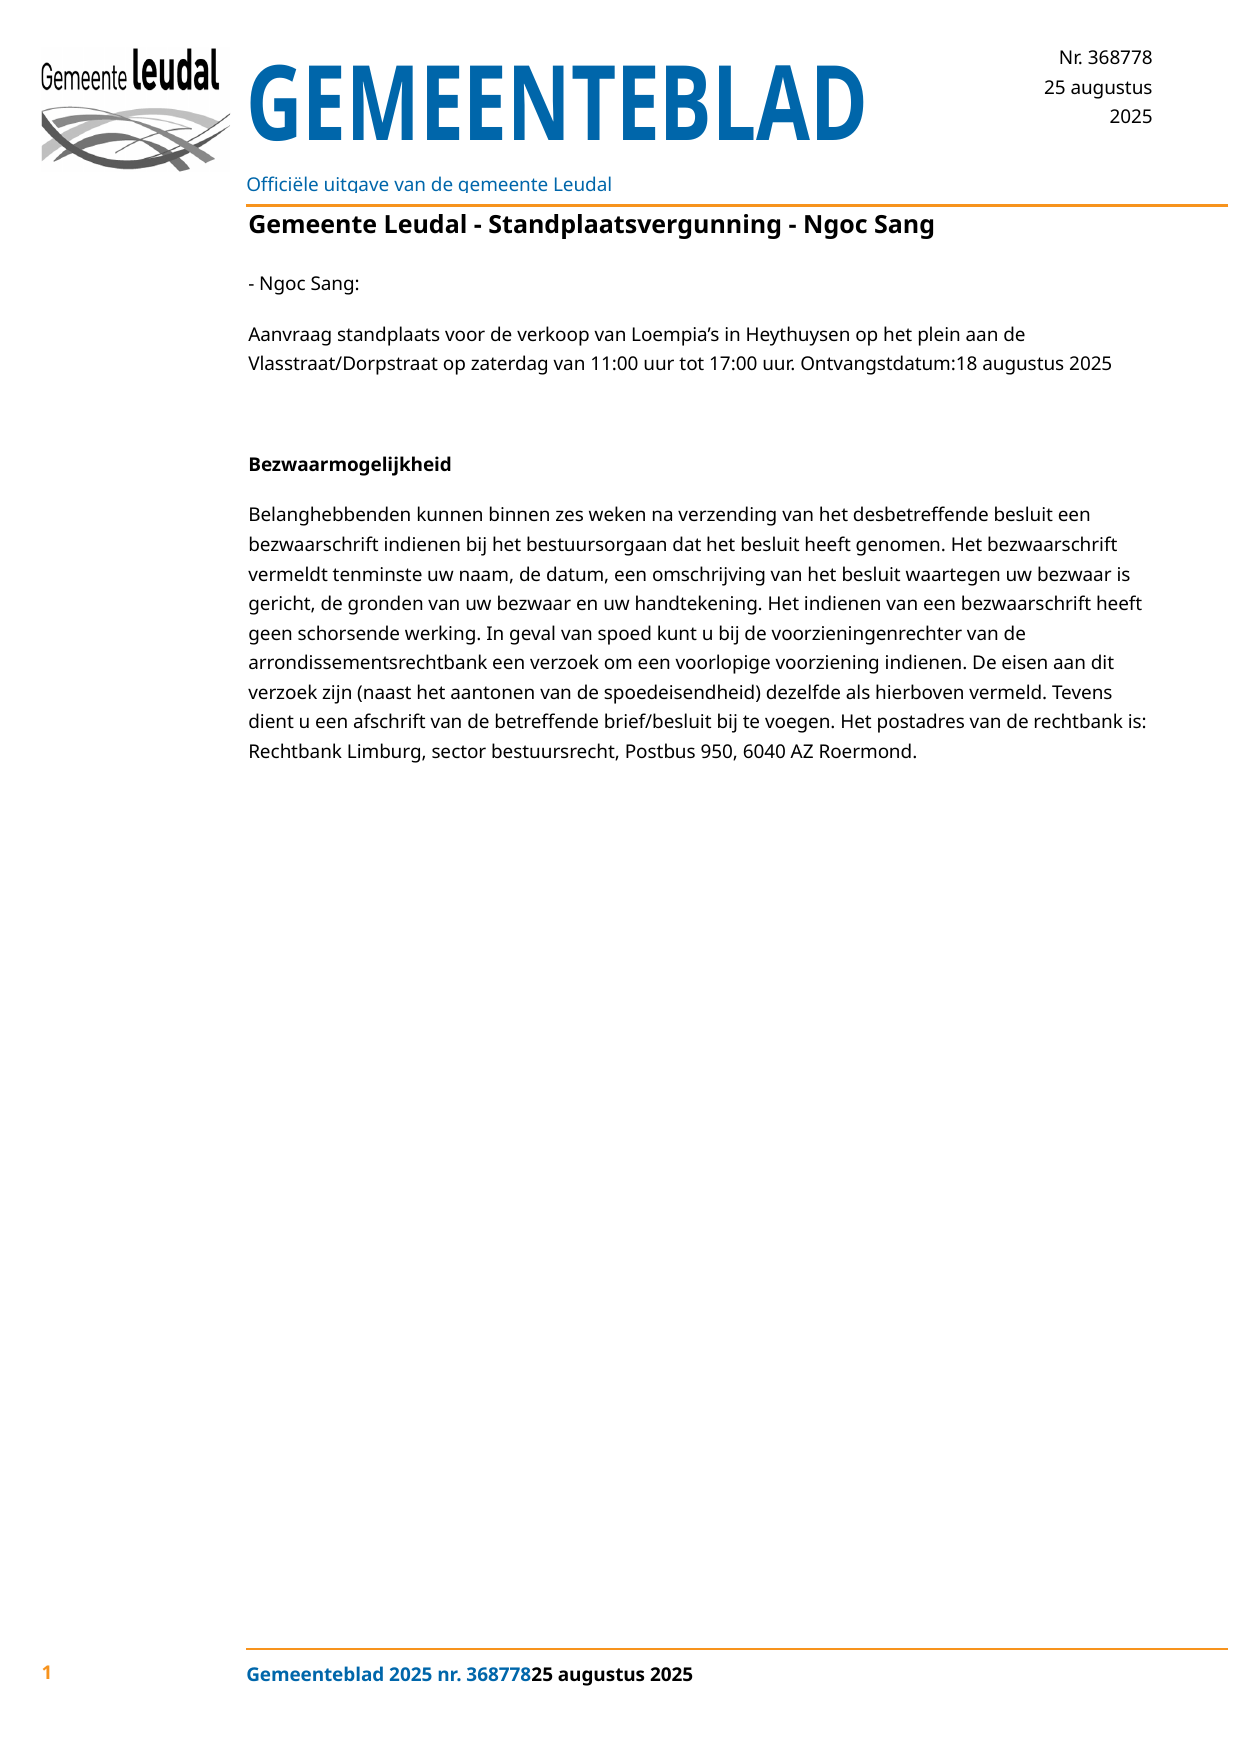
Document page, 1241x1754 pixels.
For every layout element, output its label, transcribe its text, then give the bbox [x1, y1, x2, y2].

picture [41, 47, 231, 172]
text Bezwaarmogelijkheid [248, 451, 1152, 477]
text Belanghebbenden kunnen binnen zes weken na verzending van het desbetreffende besluit een bezwaarschrift indienen bij het bestuursorgaan dat het besluit heeft genomen. Het bezwaarschrift vermeldt tenminste uw naam, de datum, een omschrijving van het besluit waartegen uw bezwaar is gericht, de gronden van uw bezwaar en uw handtekening. Het indienen van een bezwaarschrift heeft geen schorsende werking. In geval van spoed kunt u bij de voorzieningenrechter van de arrondissementsrechtbank een verzoek om een voorlopige voorziening indienen. De eisen aan dit verzoek zijn (naast het aantonen van de spoedeisendheid) dezelfde als hierboven vermeld. Tevens dient u een afschrift van de betreffende brief/besluit bij te voegen. Het postadres van de rechtbank is: Rechtbank Limburg, sector bestuursrecht, Postbus 950, 6040 AZ Roermond. [248, 502, 1152, 764]
text Gemeente Leudal - Standplaatsvergunning - Ngoc Sang [248, 207, 1152, 241]
text - Ngoc Sang: [248, 270, 1152, 296]
text Aanvraag standplaats voor de verkoop van Loempia’s in Heythuysen op het plein aan de Vlasstraat/Dorpstraat op zaterdag van 11:00 uur tot 17:00 uur. Ontvangstdatum:18 augustus 2025 [248, 321, 1152, 376]
